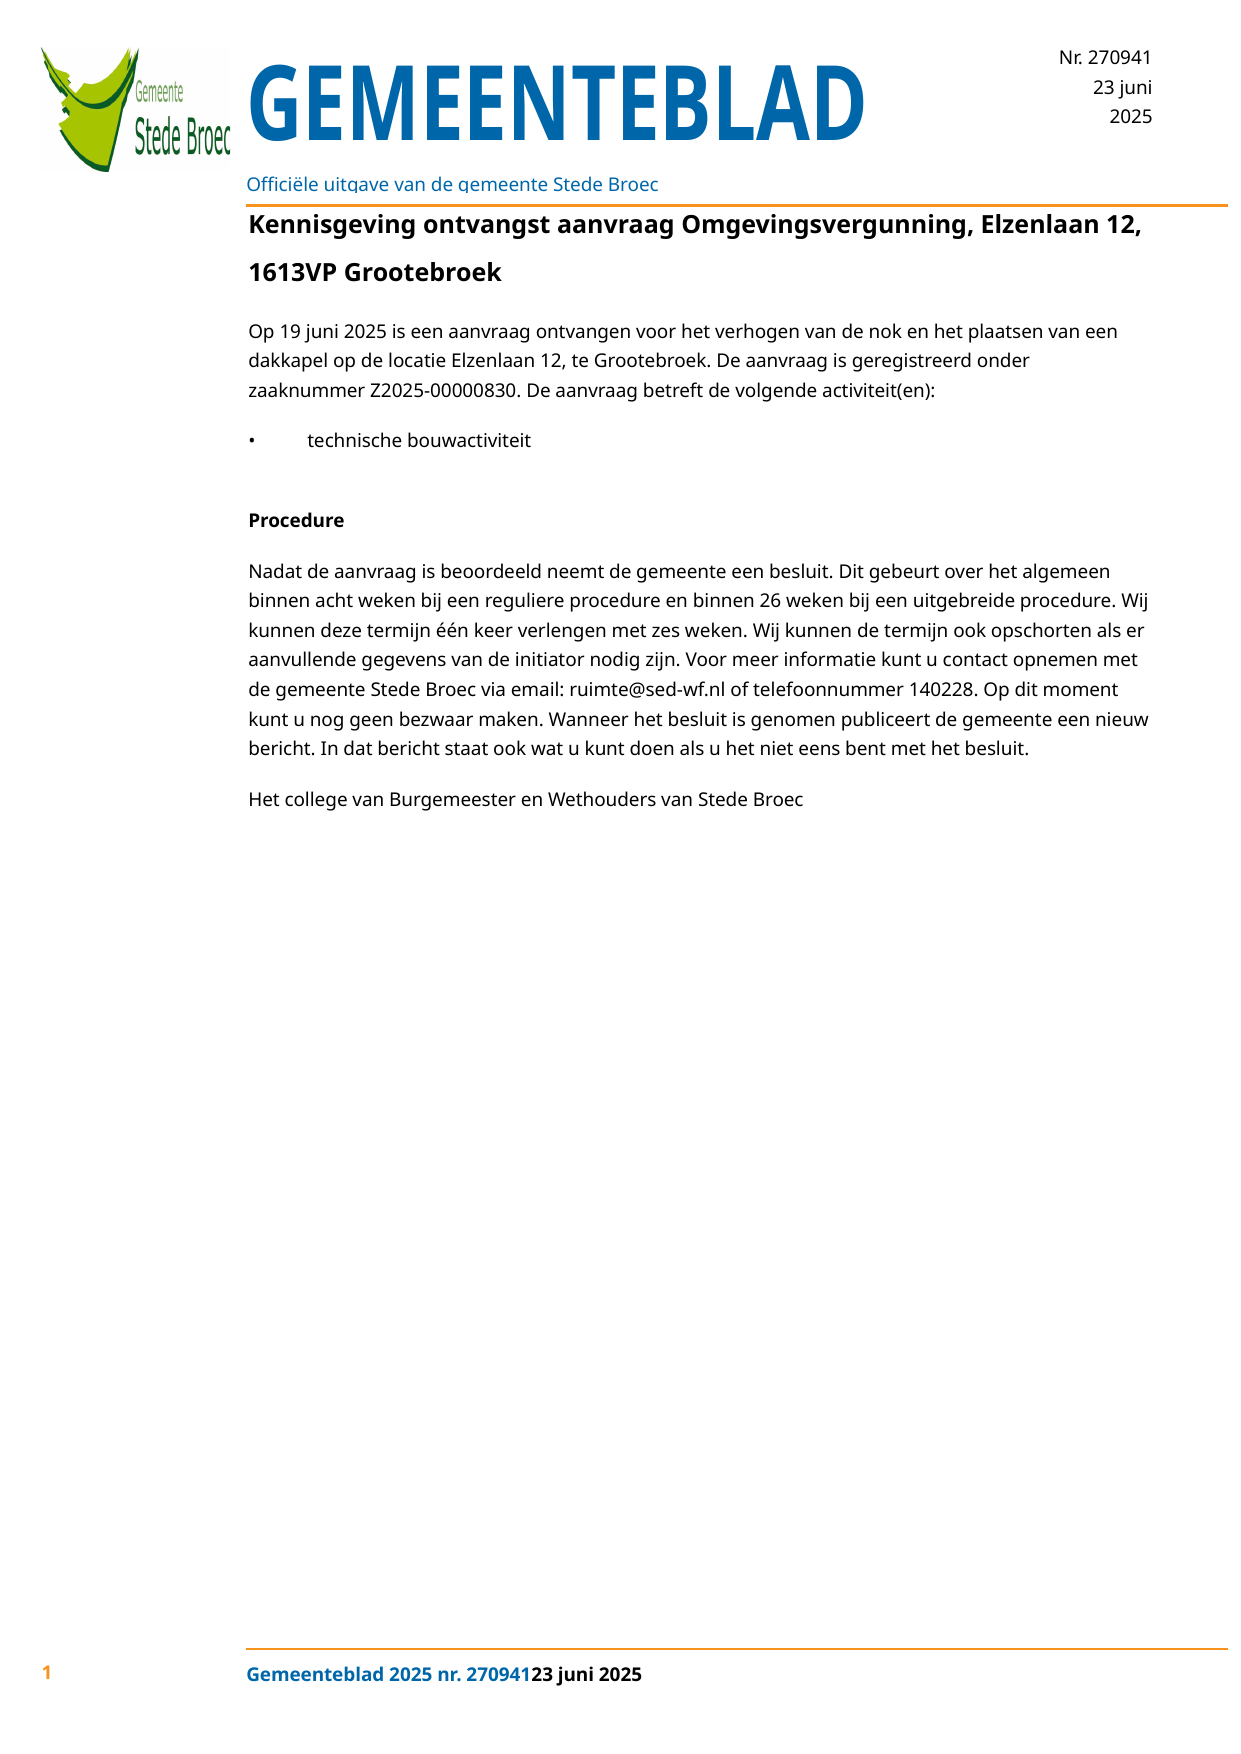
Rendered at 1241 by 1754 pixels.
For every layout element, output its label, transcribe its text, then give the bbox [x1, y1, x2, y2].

text Kennisgeving ontvangst aanvraag Omgevingsvergunning, Elzenlaan 12, 1613VP Grootebroek [248, 207, 1152, 288]
text Nadat de aanvraag is beoordeeld neemt de gemeente een besluit. Dit gebeurt over het algemeen binnen acht weken bij een reguliere procedure en binnen 26 weken bij een uitgebreide procedure. Wij kunnen deze termijn één keer verlengen met zes weken. Wij kunnen de termijn ook opschorten als er aanvullende gegevens van de initiator nodig zijn. Voor meer informatie kunt u contact opnemen met de gemeente Stede Broec via email: ruimte@sed-wf.nl of telefoonnummer 140228. Op dit moment kunt u nog geen bezwaar maken. Wanneer het besluit is genomen publiceert de gemeente een nieuw bericht. In dat bericht staat ook wat u kunt doen als u het niet eens bent met het besluit. [248, 558, 1152, 761]
list technische bouwactiviteit [248, 427, 1152, 453]
text Procedure [248, 507, 1152, 533]
picture [41, 47, 231, 172]
text Het college van Burgemeester en Wethouders van Stede Broec [248, 786, 1152, 812]
text Op 19 juni 2025 is een aanvraag ontvangen voor het verhogen van de nok en het plaatsen van een dakkapel op de locatie Elzenlaan 12, te Grootebroek. De aanvraag is geregistreerd onder zaaknummer Z2025-00000830. De aanvraag betreft de volgende activiteit(en): [248, 318, 1152, 403]
